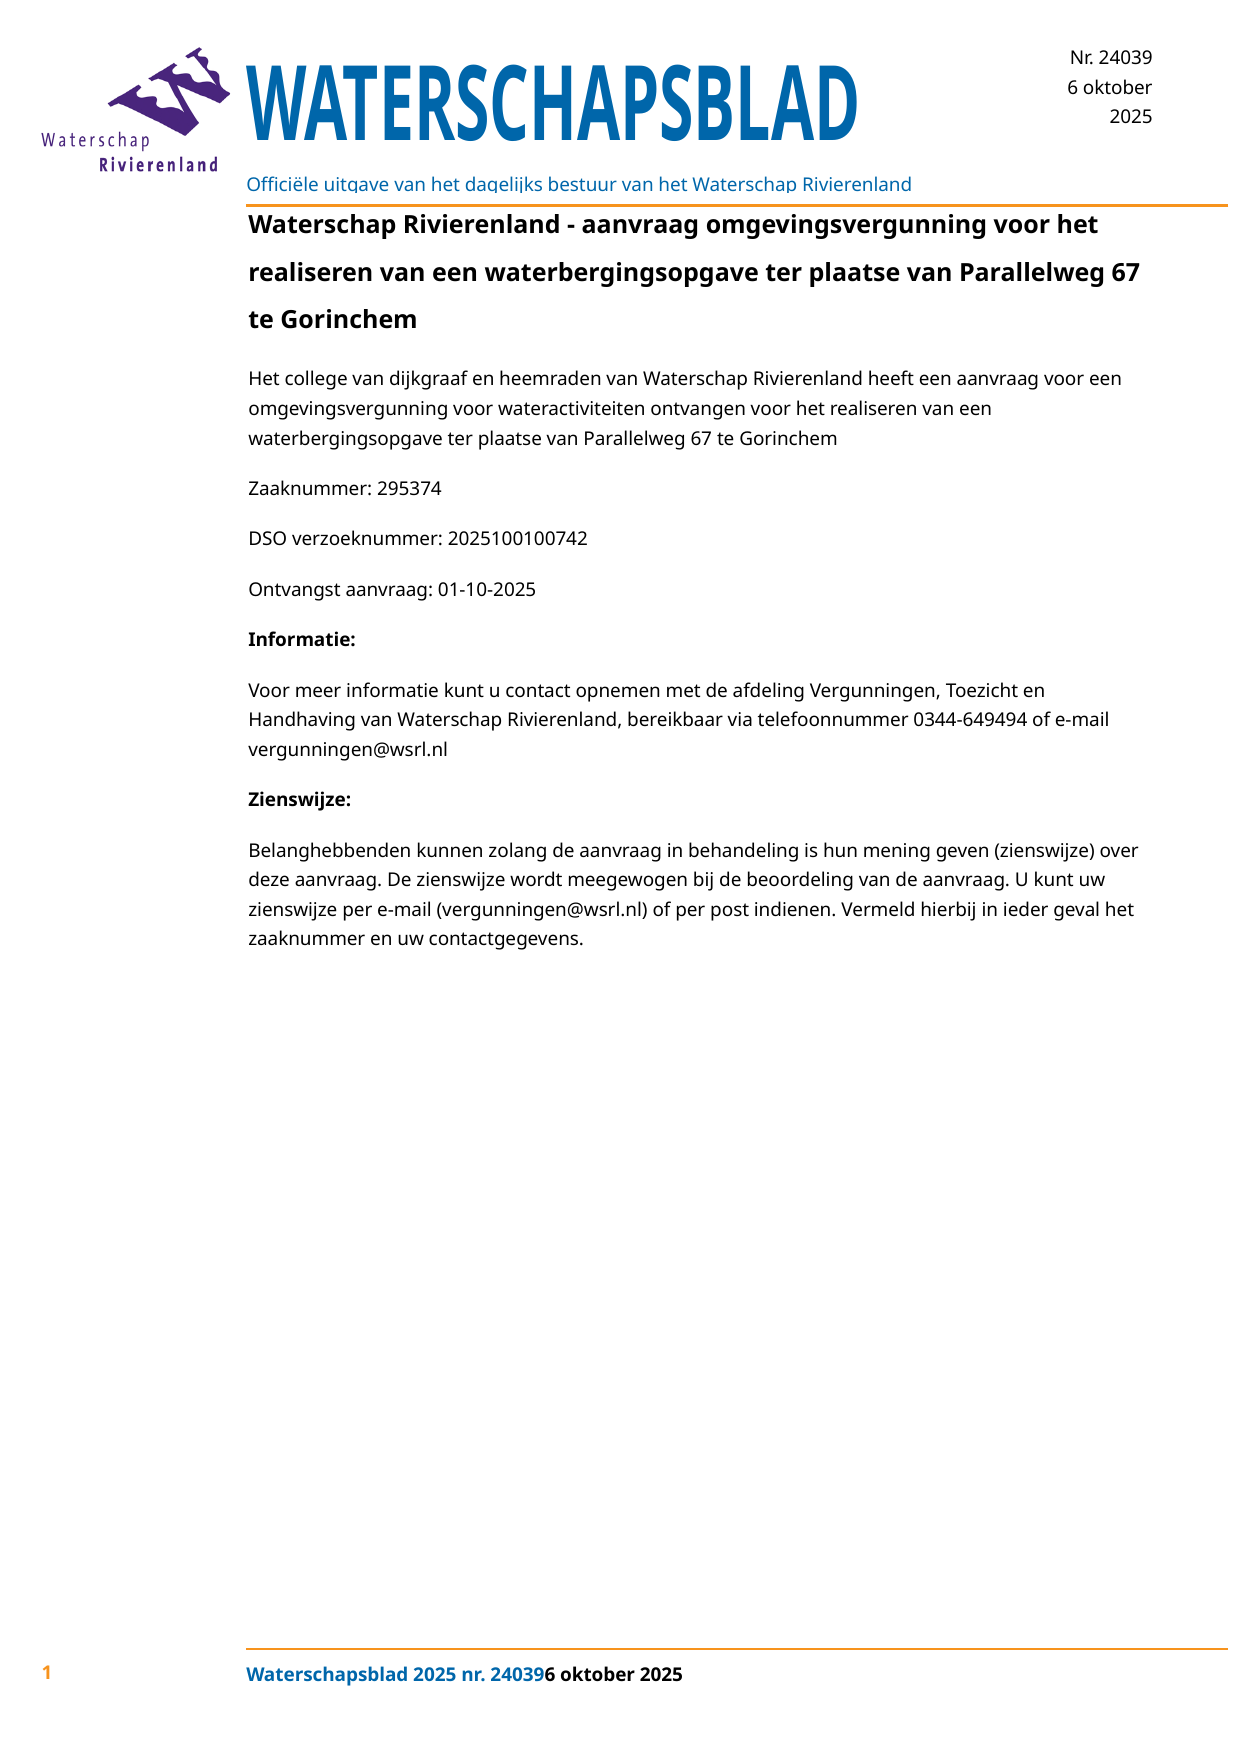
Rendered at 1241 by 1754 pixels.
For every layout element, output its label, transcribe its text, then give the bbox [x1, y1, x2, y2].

text Voor meer informatie kunt u contact opnemen met de afdeling Vergunningen, Toezicht en Handhaving van Waterschap Rivierenland, bereikbaar via telefoonnummer 0344-649494 of e-mail vergunningen@wsrl.nl [248, 677, 1152, 762]
text Waterschap Rivierenland - aanvraag omgevingsvergunning voor het realiseren van een waterbergingsopgave ter plaatse van Parallelweg 67 te Gorinchem [248, 207, 1152, 336]
text Ontvangst aanvraag: 01-10-2025 [248, 576, 1152, 602]
text Belanghebbenden kunnen zolang de aanvraag in behandeling is hun mening geven (zienswijze) over deze aanvraag. De zienswijze wordt meegewogen bij de beoordeling van de aanvraag. U kunt uw zienswijze per e-mail (vergunningen@wsrl.nl) of per post indienen. Vermeld hierbij in ieder geval het zaaknummer en uw contactgegevens. [248, 837, 1152, 951]
text Zienswijze: [248, 786, 1152, 812]
text Het college van dijkgraaf en heemraden van Waterschap Rivierenland heeft een aanvraag voor een omgevingsvergunning voor wateractiviteiten ontvangen voor het realiseren van een waterbergingsopgave ter plaatse van Parallelweg 67 te Gorinchem [248, 366, 1152, 450]
text DSO verzoeknummer: 2025100100742 [248, 526, 1152, 551]
text Informatie: [248, 626, 1152, 652]
text Zaaknummer: 295374 [248, 475, 1152, 501]
picture [41, 47, 231, 172]
